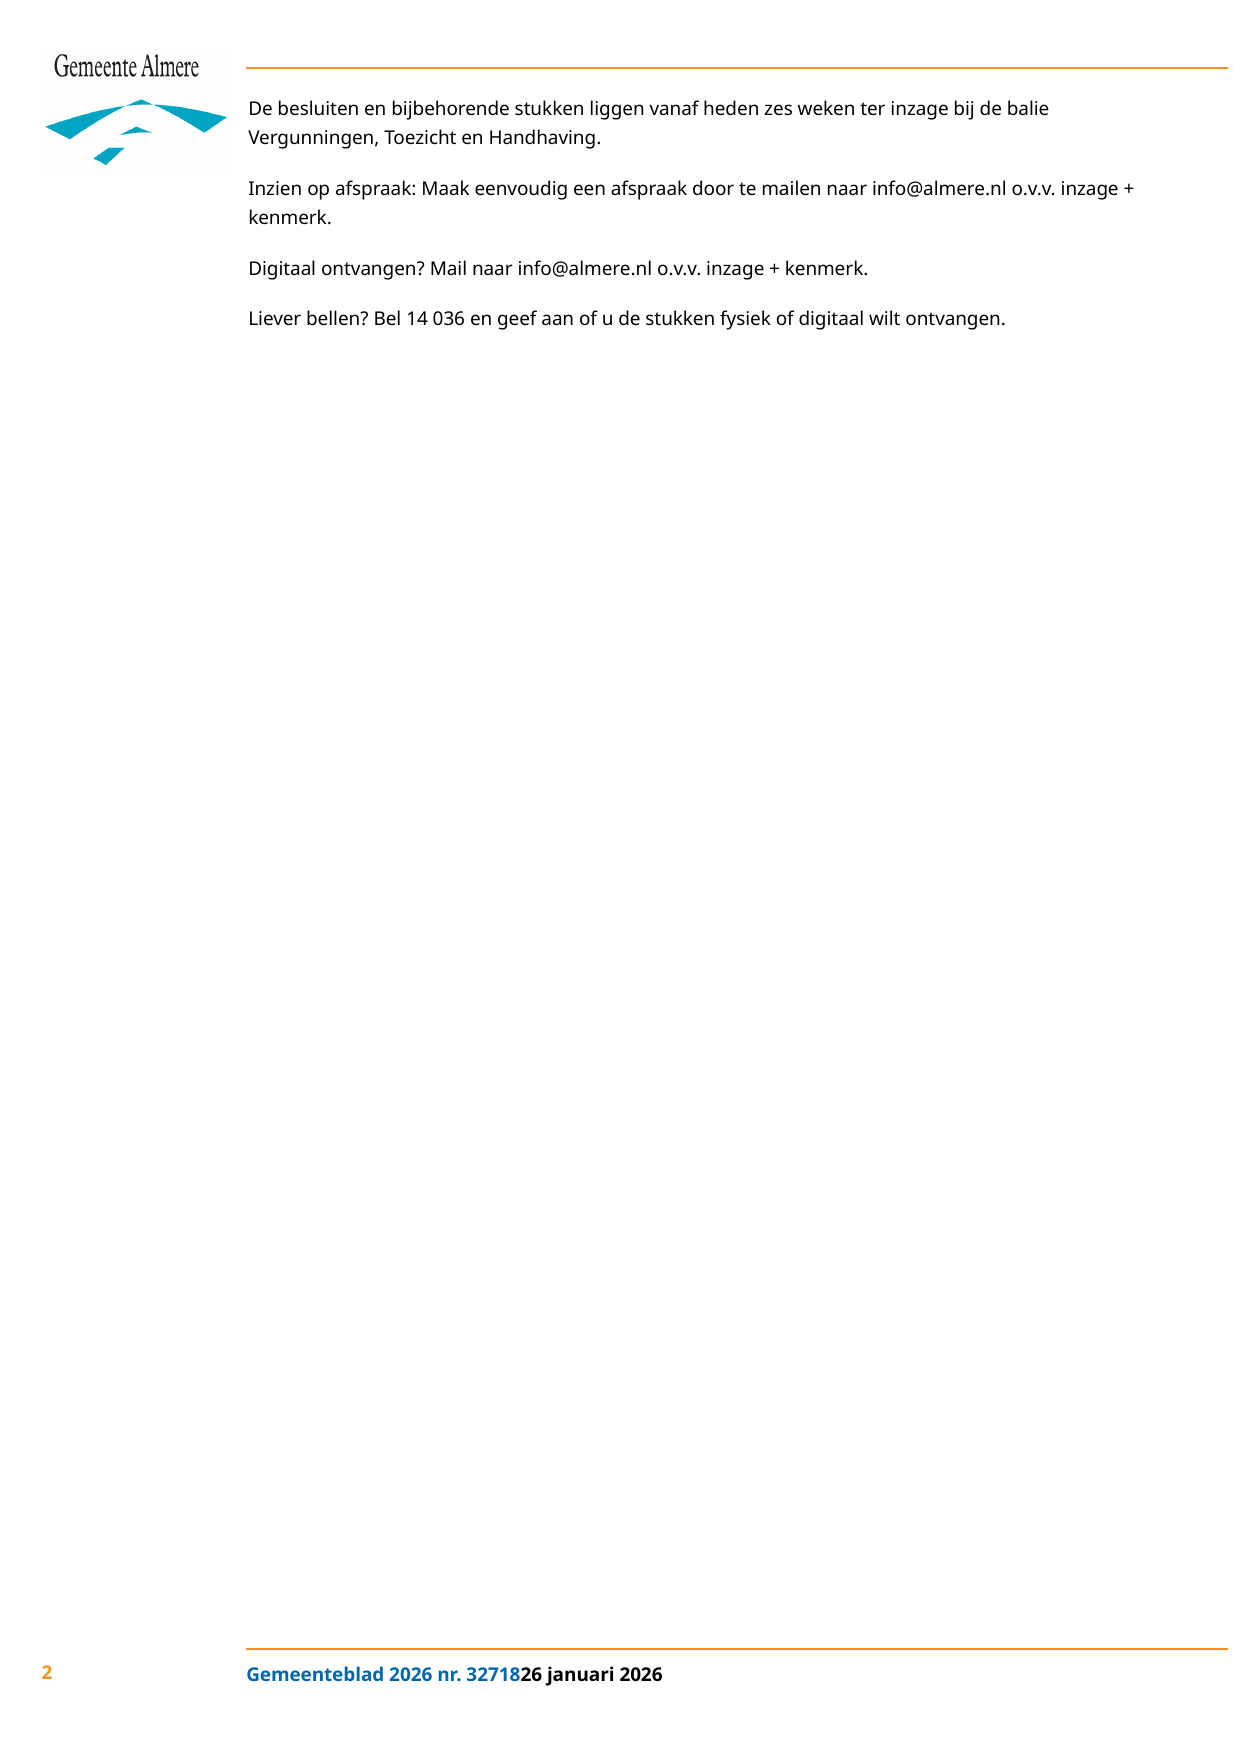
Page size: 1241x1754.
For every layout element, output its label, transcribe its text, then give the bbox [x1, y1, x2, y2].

text Inzien op afspraak: Maak eenvoudig een afspraak door te mailen naar info@almere.nl o.v.v. inzage + kenmerk. [248, 175, 1152, 230]
text Digitaal ontvangen? Mail naar info@almere.nl o.v.v. inzage + kenmerk. [248, 255, 1152, 281]
text Liever bellen? Bel 14 036 en geef aan of u de stukken fysiek of digitaal wilt ontvangen. [248, 305, 1152, 331]
text De besluiten en bijbehorende stukken liggen vanaf heden zes weken ter inzage bij de balie Vergunningen, Toezicht en Handhaving. [248, 95, 1152, 150]
picture [41, 47, 231, 172]
